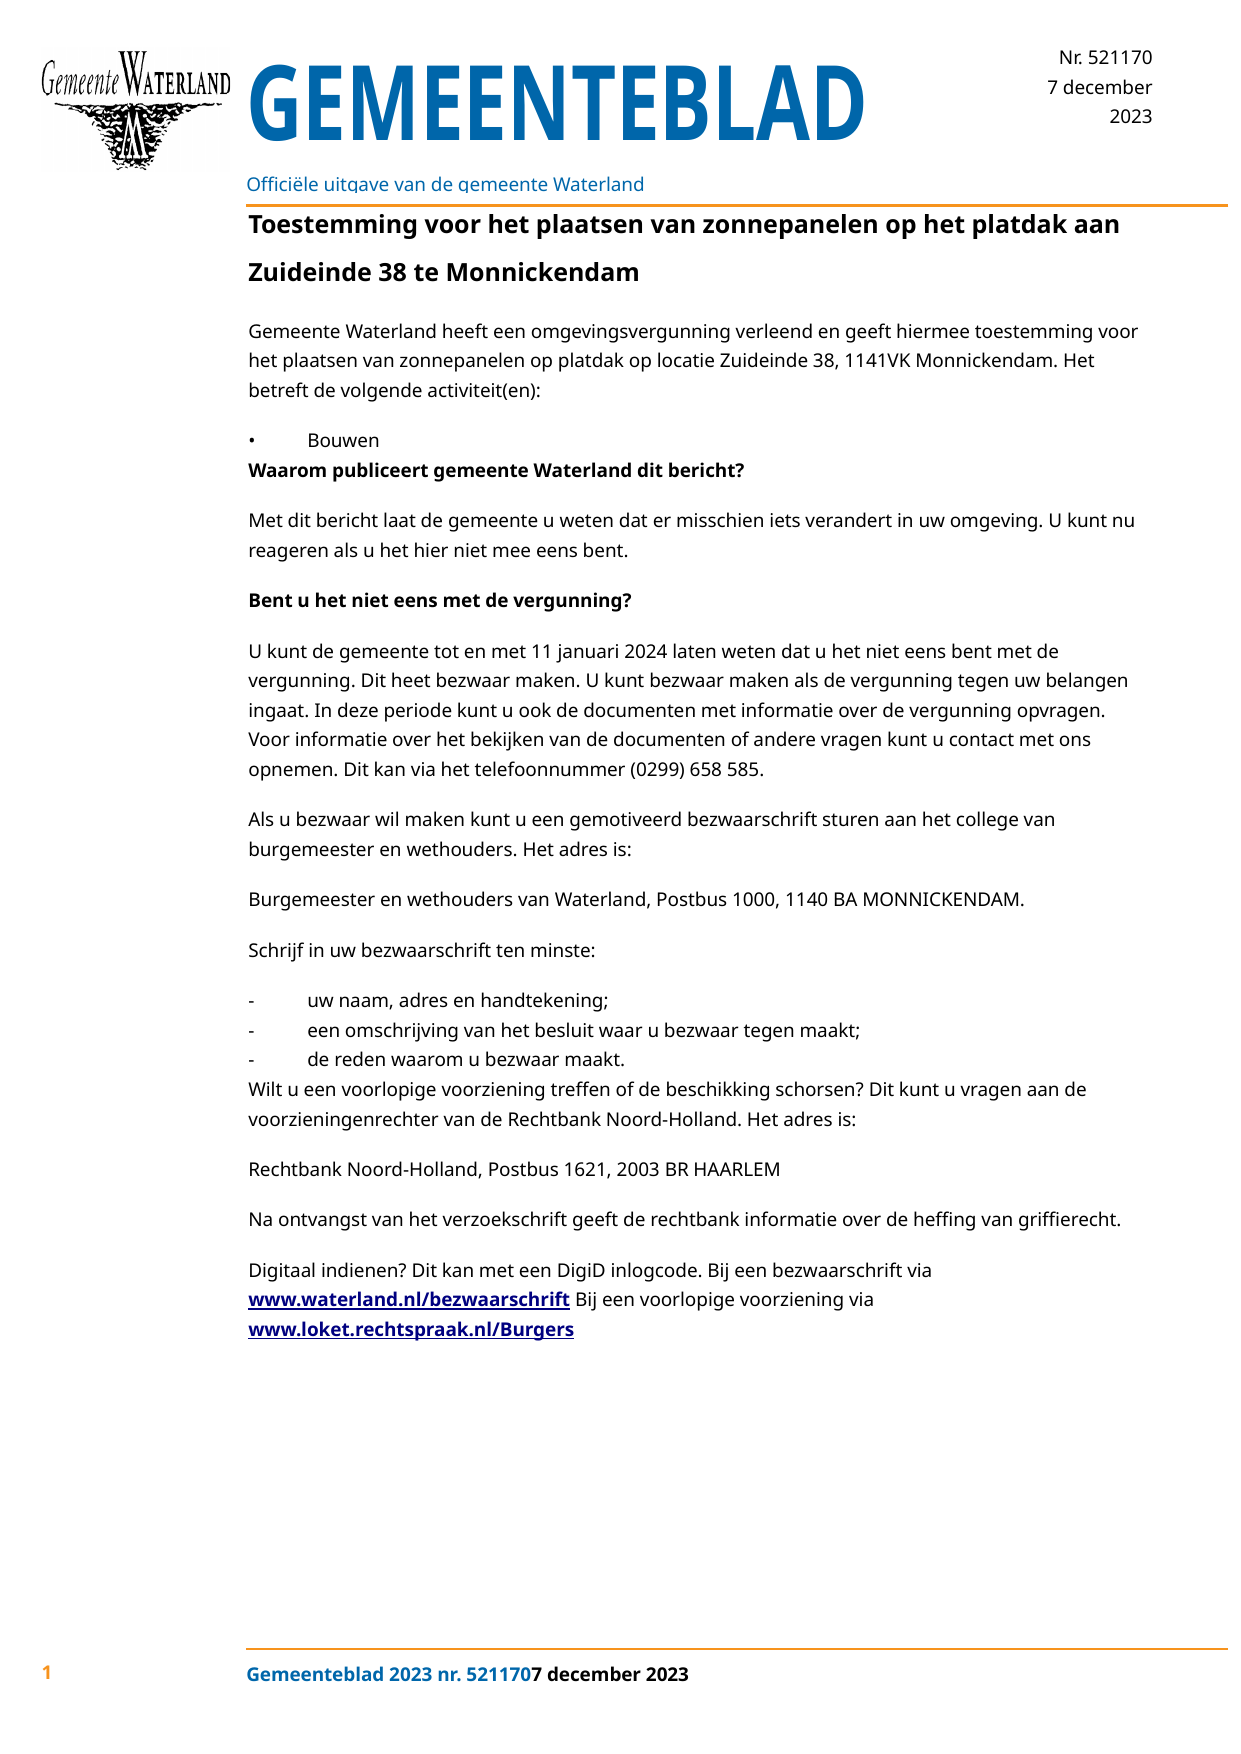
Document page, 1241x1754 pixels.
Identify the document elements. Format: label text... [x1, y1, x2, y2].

list uw naam, adres en handtekening; [248, 987, 1152, 1013]
text Schrijf in uw bezwaarschrift ten minste: [248, 937, 1152, 963]
list Bouwen [248, 427, 1152, 453]
text Gemeente Waterland heeft een omgevingsvergunning verleend en geeft hiermee toestemming voor het plaatsen van zonnepanelen op platdak op locatie Zuideinde 38, 1141VK Monnickendam. Het betreft de volgende activiteit(en): [248, 318, 1152, 403]
text U kunt de gemeente tot en met 11 januari 2024 laten weten dat u het niet eens bent met de vergunning. Dit heet bezwaar maken. U kunt bezwaar maken als de vergunning tegen uw belangen ingaat. In deze periode kunt u ook de documenten met informatie over de vergunning opvragen. Voor informatie over het bekijken van de documenten of andere vragen kunt u contact met ons opnemen. Dit kan via het telefoonnummer (0299) 658 585. [248, 638, 1152, 782]
text Waarom publiceert gemeente Waterland dit bericht? [248, 457, 1152, 483]
text Rechtbank Noord-Holland, Postbus 1621, 2003 BR HAARLEM [248, 1156, 1152, 1182]
text Toestemming voor het plaatsen van zonnepanelen op het platdak aan Zuideinde 38 te Monnickendam [248, 207, 1152, 288]
text Na ontvangst van het verzoekschrift geeft de rechtbank informatie over de heffing van griffierecht. [248, 1207, 1152, 1232]
text Burgemeester en wethouders van Waterland, Postbus 1000, 1140 BA MONNICKENDAM. [248, 887, 1152, 912]
picture [41, 47, 231, 172]
list de reden waarom u bezwaar maakt. [248, 1047, 1152, 1072]
text Met dit bericht laat de gemeente u weten dat er misschien iets verandert in uw omgeving. U kunt nu reageren als u het hier niet mee eens bent. [248, 507, 1152, 563]
text Wilt u een voorlopige voorziening treffen of de beschikking schorsen? Dit kunt u vragen aan de voorzieningenrechter van de Rechtbank Noord-Holland. Het adres is: [248, 1076, 1152, 1132]
text Digitaal indienen? Dit kan met een DigiD inlogcode. Bij een bezwaarschrift via www.waterland.nl/bezwaarschrift Bij een voorlopige voorziening via www.loket.rechtspraak.nl/Burgers [248, 1257, 1152, 1342]
text Als u bezwaar wil maken kunt u een gemotiveerd bezwaarschrift sturen aan het college van burgemeester en wethouders. Het adres is: [248, 807, 1152, 862]
text Bent u het niet eens met de vergunning? [248, 587, 1152, 613]
list een omschrijving van het besluit waar u bezwaar tegen maakt; [248, 1017, 1152, 1043]
